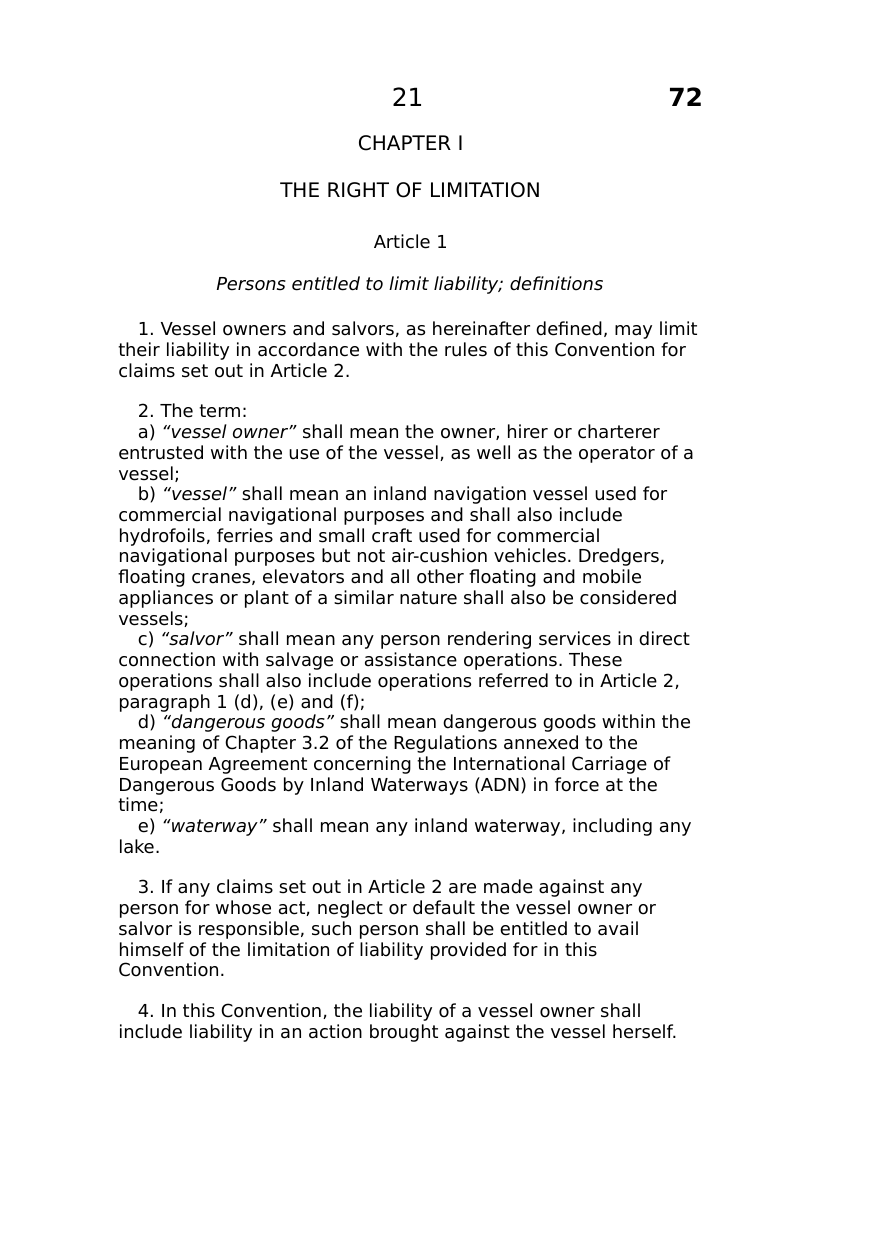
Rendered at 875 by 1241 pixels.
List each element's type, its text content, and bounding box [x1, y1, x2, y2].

text 3. If any claims set out in Article 2 are made against any person for whose act, neglect or default the vessel owner or salvor is responsible, such person shall be entitled to avail himself of the limitation of liability provided for in this Convention. [118, 877, 703, 981]
text a) “vessel owner” shall mean the owner, hirer or charterer entrusted with the use of the vessel, as well as the operator of a vessel; [118, 422, 703, 484]
text e) “waterway” shall mean any inland waterway, including any lake. [118, 816, 703, 857]
text 1. Vessel owners and salvors, as hereinafter defined, may limit their liability in accordance with the rules of this Convention for claims set out in Article 2. [118, 319, 703, 381]
text 4. In this Convention, the liability of a vessel owner shall include liability in an action brought against the vessel herself. [118, 1001, 703, 1042]
text b) “vessel” shall mean an inland navigation vessel used for commercial navigational purposes and shall also include hydrofoils, ferries and small craft used for commercial navigational purposes but not air-cushion vehicles. Dredgers, floating cranes, elevators and all other floating and mobile appliances or plant of a similar nature shall also be considered vessels; [118, 484, 703, 629]
subtitle CHAPTER I THE RIGHT OF LIMITATION [118, 132, 703, 202]
subtitle Article 1 Persons entitled to limit liability; definitions [118, 232, 703, 294]
text c) “salvor” shall mean any person rendering services in direct connection with salvage or assistance operations. These operations shall also include operations referred to in Article 2, paragraph 1 (d), (e) and (f); [118, 629, 703, 712]
text 2. The term: [118, 401, 703, 422]
text d) “dangerous goods” shall mean dangerous goods within the meaning of Chapter 3.2 of the Regulations annexed to the European Agreement concerning the International Carriage of Dangerous Goods by Inland Waterways (ADN) in force at the time; [118, 712, 703, 816]
